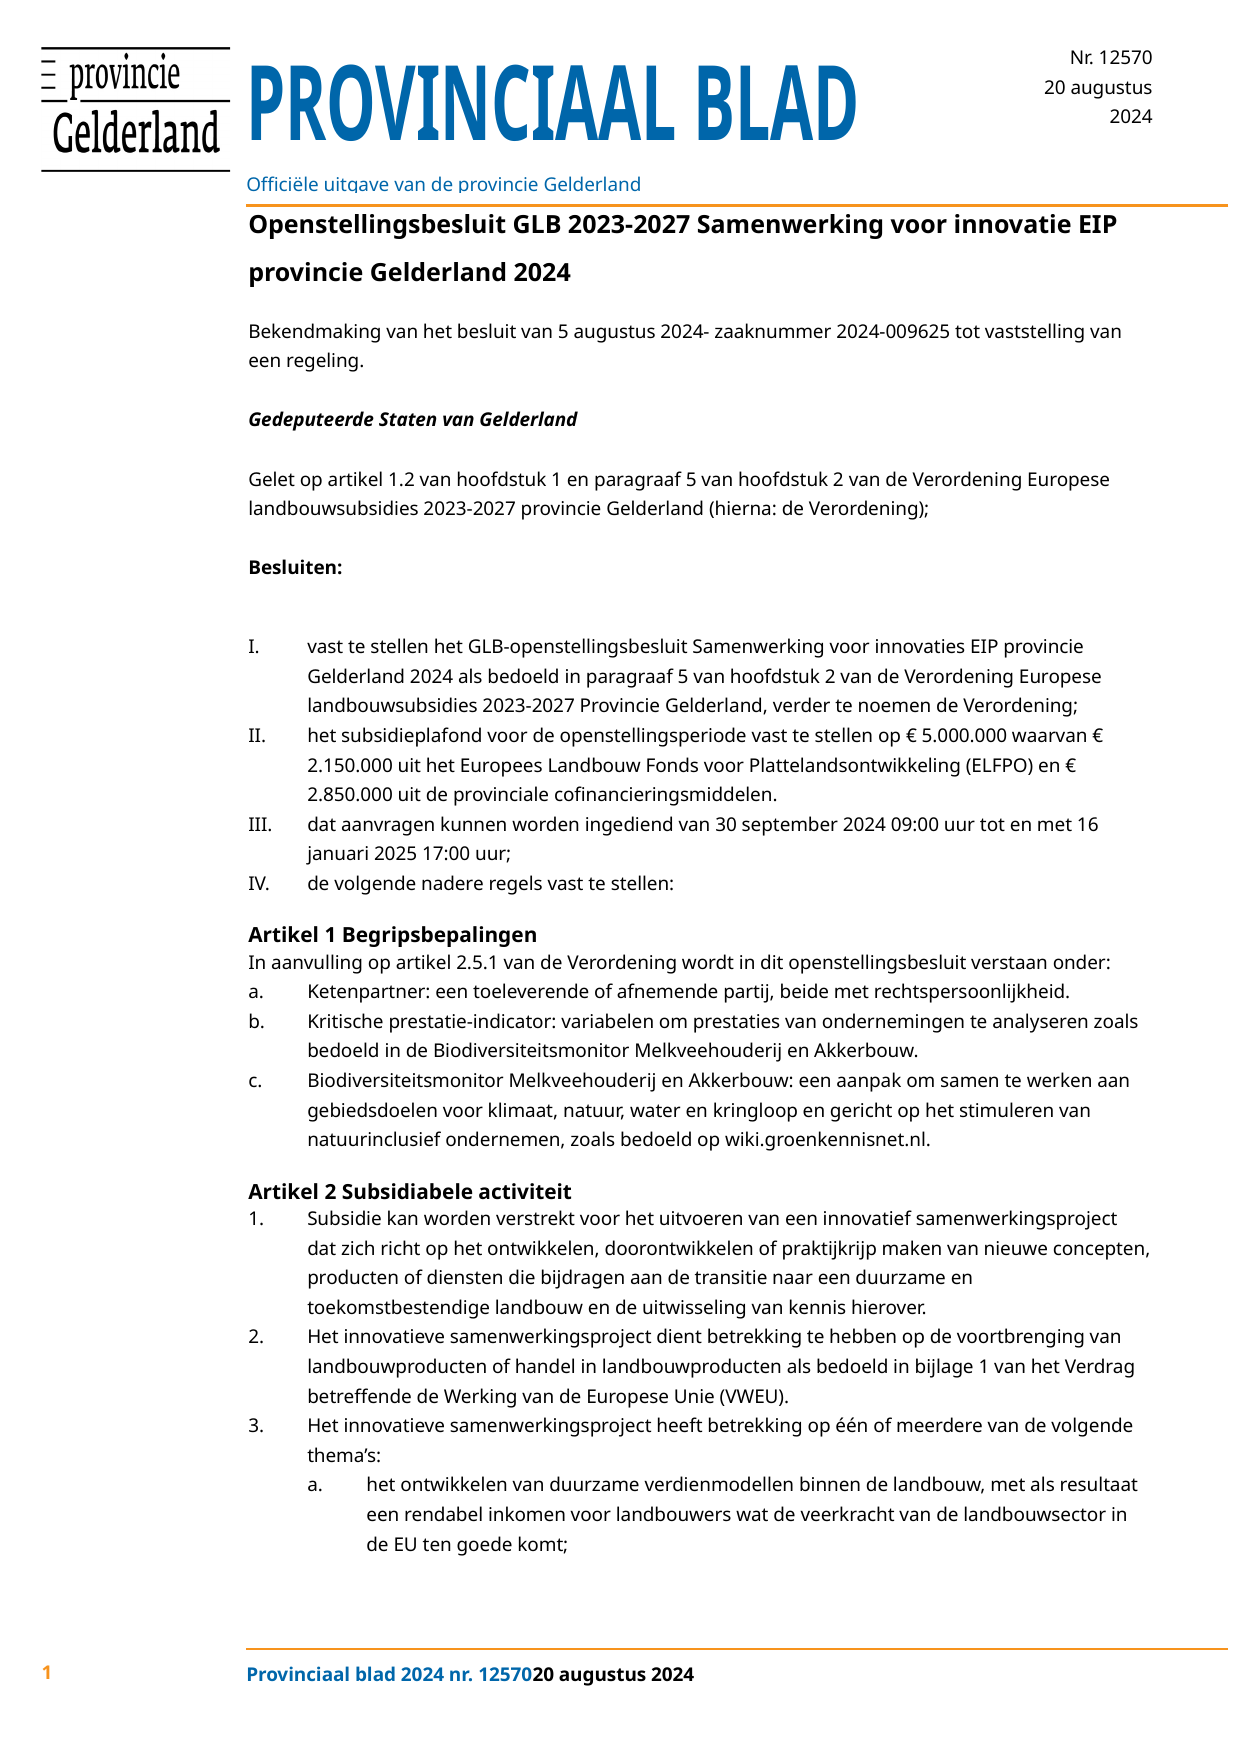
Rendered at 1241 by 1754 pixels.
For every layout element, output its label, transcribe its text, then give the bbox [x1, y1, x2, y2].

text In aanvulling op artikel 2.5.1 van de Verordening wordt in dit openstellingsbesluit verstaan onder: [248, 949, 1152, 975]
text Openstellingsbesluit GLB 2023-2027 Samenwerking voor innovatie EIP provincie Gelderland 2024 [248, 207, 1152, 288]
picture [41, 47, 231, 172]
text Gelet op artikel 1.2 van hoofdstuk 1 en paragraaf 5 van hoofdstuk 2 van de Verordening Europese landbouwsubsidies 2023-2027 provincie Gelderland (hierna: de Verordening); [248, 466, 1152, 521]
list Het innovatieve samenwerkingsproject heeft betrekking op één of meerdere van de volgende thema’s: [248, 1412, 1152, 1468]
list Kritische prestatie-indicator: variabelen om prestaties van ondernemingen te analyseren zoals bedoeld in de Biodiversiteitsmonitor Melkveehouderij en Akkerbouw. [248, 1008, 1152, 1063]
text Artikel 1 Begripsbepalingen [248, 921, 1152, 949]
list Subsidie kan worden verstrekt voor het uitvoeren van een innovatief samenwerkingsproject dat zich richt op het ontwikkelen, doorontwikkelen of praktijkrijp maken van nieuwe concepten, producten of diensten die bijdragen aan de transitie naar een duurzame en toekomstbestendige landbouw en de uitwisseling van kennis hierover. [248, 1205, 1152, 1320]
list dat aanvragen kunnen worden ingediend van 30 september 2024 09:00 uur tot en met 16 januari 2025 17:00 uur; [248, 811, 1152, 866]
text Bekendmaking van het besluit van 5 augustus 2024- zaaknummer 2024-009625 tot vaststelling van een regeling. [248, 318, 1152, 373]
list Biodiversiteitsmonitor Melkveehouderij en Akkerbouw: een aanpak om samen te werken aan gebiedsdoelen voor klimaat, natuur, water en kringloop en gericht op het stimuleren van natuurinclusief ondernemen, zoals bedoeld op wiki.groenkennisnet.nl. [248, 1067, 1152, 1152]
list het subsidieplafond voor de openstellingsperiode vast te stellen op € 5.000.000 waarvan € 2.150.000 uit het Europees Landbouw Fonds voor Plattelandsontwikkeling (ELFPO) en € 2.850.000 uit de provinciale cofinancieringsmiddelen. [248, 722, 1152, 807]
text Gedeputeerde Staten van Gelderland [248, 407, 1152, 432]
list het ontwikkelen van duurzame verdienmodellen binnen de landbouw, met als resultaat een rendabel inkomen voor landbouwers wat de veerkracht van de landbouwsector in de EU ten goede komt; [307, 1472, 1152, 1556]
list de volgende nadere regels vast te stellen: [248, 870, 1152, 896]
list vast te stellen het GLB-openstellingsbesluit Samenwerking voor innovaties EIP provincie Gelderland 2024 als bedoeld in paragraaf 5 van hoofdstuk 2 van de Verordening Europese landbouwsubsidies 2023-2027 Provincie Gelderland, verder te noemen de Verordening; [248, 633, 1152, 718]
list Het innovatieve samenwerkingsproject dient betrekking te hebben op de voortbrenging van landbouwproducten of handel in landbouwproducten als bedoeld in bijlage 1 van het Verdrag betreffende de Werking van de Europese Unie (VWEU). [248, 1324, 1152, 1408]
text Besluiten: [248, 554, 1152, 580]
list Ketenpartner: een toeleverende of afnemende partij, beide met rechtspersoonlijkheid. [248, 978, 1152, 1004]
text Artikel 2 Subsidiabele activiteit [248, 1177, 1152, 1205]
